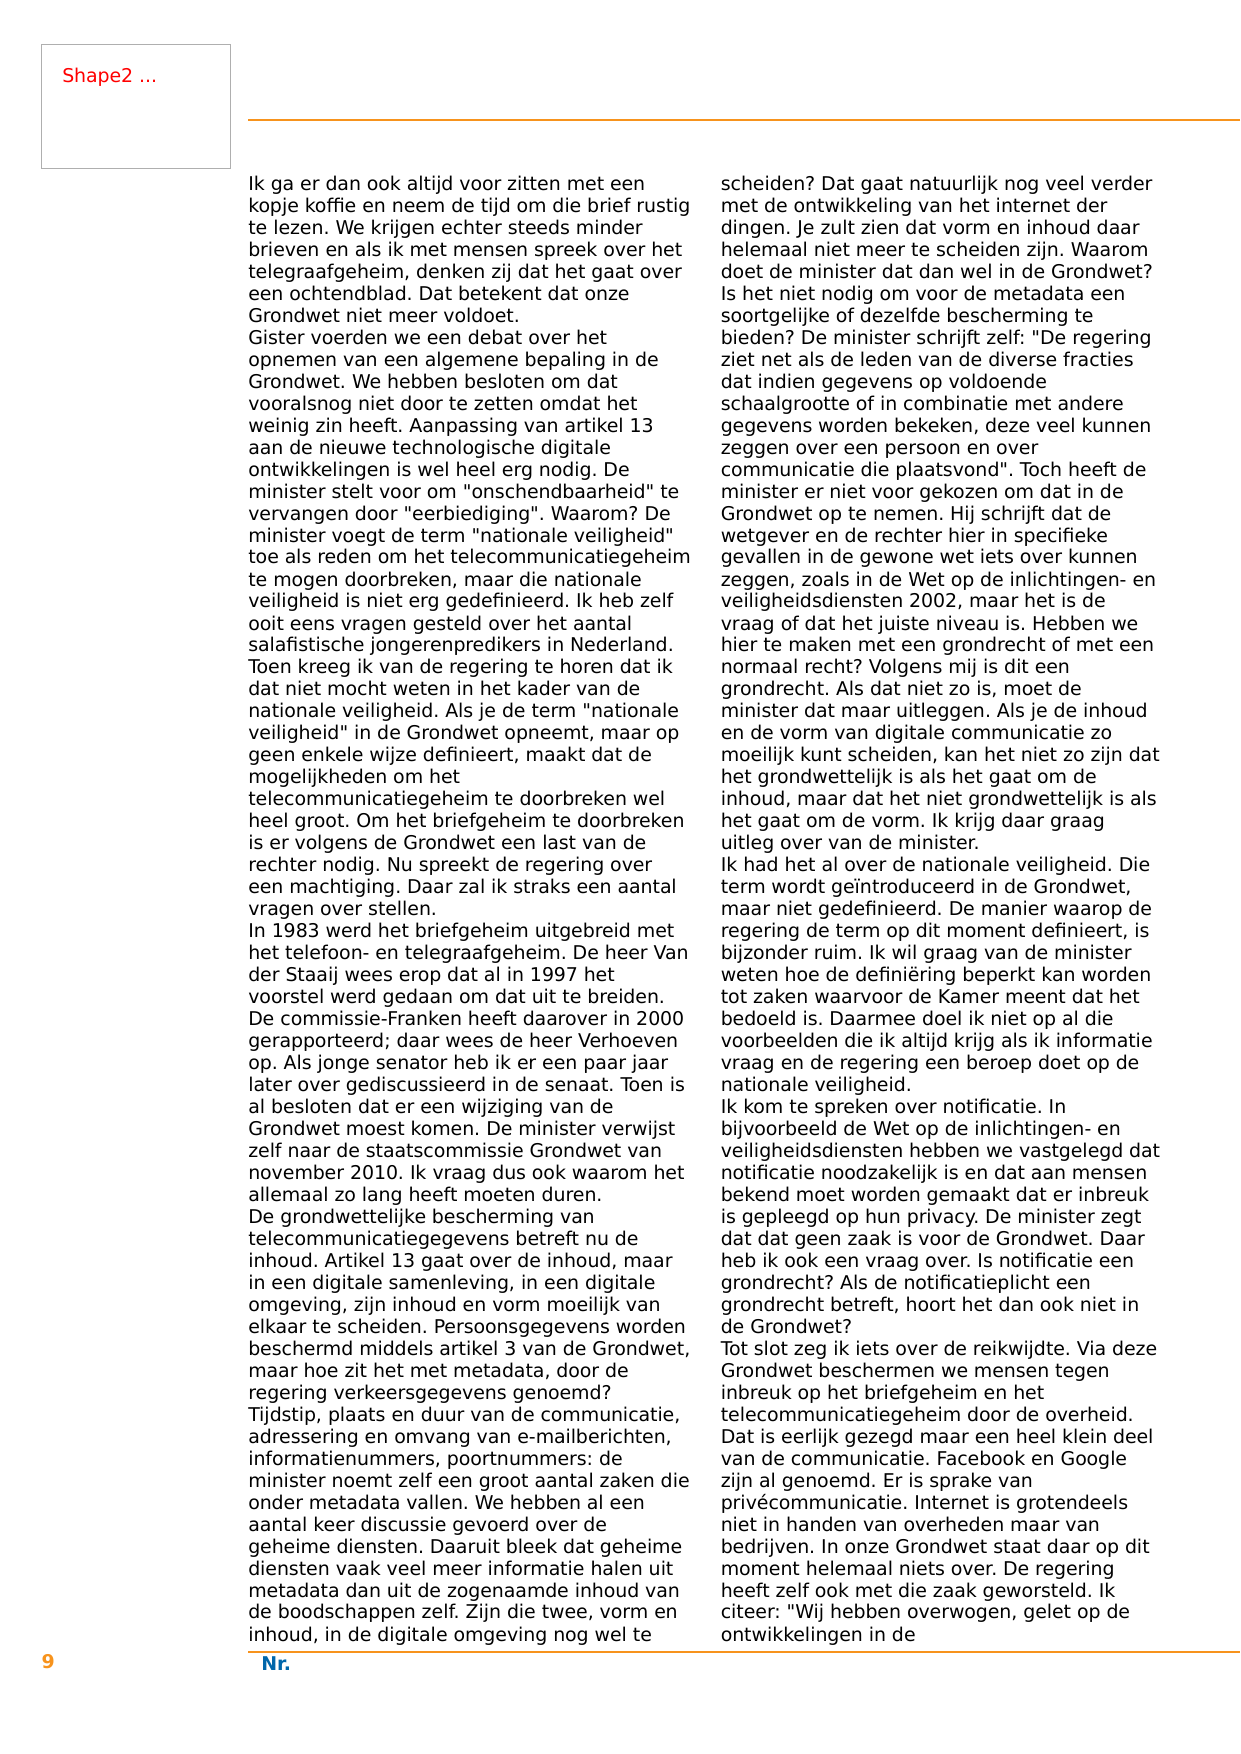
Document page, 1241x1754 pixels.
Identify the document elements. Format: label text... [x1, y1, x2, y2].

text In 1983 werd het briefgeheim uitgebreid met het telefoon- en telegraafgeheim. De heer Van der Staaij wees erop dat al in 1997 het voorstel werd gedaan om dat uit te breiden. De commissie-Franken heeft daarover in 2000 gerapporteerd; daar wees de heer Verhoeven op. Als jonge senator heb ik er een paar jaar later over gediscussieerd in de senaat. Toen is al besloten dat er een wijziging van de Grondwet moest komen. De minister verwijst zelf naar de staatscommissie Grondwet van november 2010. Ik vraag dus ook waarom het allemaal zo lang heeft moeten duren. [248, 920, 691, 1206]
text Gister voerden we een debat over het opnemen van een algemene bepaling in de Grondwet. We hebben besloten om dat vooralsnog niet door te zetten omdat het weinig zin heeft. Aanpassing van artikel 13 aan de nieuwe technologische digitale ontwikkelingen is wel heel erg nodig. De minister stelt voor om "onschendbaarheid" te vervangen door "eerbiediging". Waarom? De minister voegt de term "nationale veiligheid" toe als reden om het telecommunicatiegeheim te mogen doorbreken, maar die nationale veiligheid is niet erg gedefinieerd. Ik heb zelf ooit eens vragen gesteld over het aantal salafistische jongerenpredikers in Nederland. Toen kreeg ik van de regering te horen dat ik dat niet mocht weten in het kader van de nationale veiligheid. Als je de term "nationale veiligheid" in de Grondwet opneemt, maar op geen enkele wijze definieert, maakt dat de mogelijkheden om het telecommunicatiegeheim te doorbreken wel heel groot. Om het briefgeheim te doorbreken is er volgens de Grondwet een last van de rechter nodig. Nu spreekt de regering over een machtiging. Daar zal ik straks een aantal vragen over stellen. [248, 327, 691, 920]
text scheiden? Dat gaat natuurlijk nog veel verder met de ontwikkeling van het internet der dingen. Je zult zien dat vorm en inhoud daar helemaal niet meer te scheiden zijn. Waarom doet de minister dat dan wel in de Grondwet? Is het niet nodig om voor de metadata een soortgelijke of dezelfde bescherming te bieden? De minister schrijft zelf: "De regering ziet net als de leden van de diverse fracties dat indien gegevens op voldoende schaalgrootte of in combinatie met andere gegevens worden bekeken, deze veel kunnen zeggen over een persoon en over communicatie die plaatsvond". Toch heeft de minister er niet voor gekozen om dat in de Grondwet op te nemen. Hij schrijft dat de wetgever en de rechter hier in specifieke gevallen in de gewone wet iets over kunnen zeggen, zoals in de Wet op de inlichtingen- en veiligheidsdiensten 2002, maar het is de vraag of dat het juiste niveau is. Hebben we hier te maken met een grondrecht of met een normaal recht? Volgens mij is dit een grondrecht. Als dat niet zo is, moet de minister dat maar uitleggen. Als je de inhoud en de vorm van digitale communicatie zo moeilijk kunt scheiden, kan het niet zo zijn dat het grondwettelijk is als het gaat om de inhoud, maar dat het niet grondwettelijk is als het gaat om de vorm. Ik krijg daar graag uitleg over van de minister. [721, 173, 1163, 854]
text De grondwettelijke bescherming van telecommunicatiegegevens betreft nu de inhoud. Artikel 13 gaat over de inhoud, maar in een digitale samenleving, in een digitale omgeving, zijn inhoud en vorm moeilijk van elkaar te scheiden. Persoonsgegevens worden beschermd middels artikel 3 van de Grondwet, maar hoe zit het met metadata, door de regering verkeersgegevens genoemd? Tijdstip, plaats en duur van de communicatie, adressering en omvang van e-mailberichten, informatienummers, poortnummers: de minister noemt zelf een groot aantal zaken die onder metadata vallen. We hebben al een aantal keer discussie gevoerd over de geheime diensten. Daaruit bleek dat geheime diensten vaak veel meer informatie halen uit metadata dan uit de zogenaamde inhoud van de boodschappen zelf. Zijn die twee, vorm en inhoud, in de digitale omgeving nog wel te [248, 1206, 691, 1645]
text Ik had het al over de nationale veiligheid. Die term wordt geïntroduceerd in de Grondwet, maar niet gedefinieerd. De manier waarop de regering de term op dit moment definieert, is bijzonder ruim. Ik wil graag van de minister weten hoe de definiëring beperkt kan worden tot zaken waarvoor de Kamer meent dat het bedoeld is. Daarmee doel ik niet op al die voorbeelden die ik altijd krijg als ik informatie vraag en de regering een beroep doet op de nationale veiligheid. [721, 854, 1163, 1096]
text Ik ga er dan ook altijd voor zitten met een kopje koffie en neem de tijd om die brief rustig te lezen. We krijgen echter steeds minder brieven en als ik met mensen spreek over het telegraafgeheim, denken zij dat het gaat over een ochtendblad. Dat betekent dat onze Grondwet niet meer voldoet. [248, 173, 691, 327]
text Ik kom te spreken over notificatie. In bijvoorbeeld de Wet op de inlichtingen- en veiligheidsdiensten hebben we vastgelegd dat notificatie noodzakelijk is en dat aan mensen bekend moet worden gemaakt dat er inbreuk is gepleegd op hun privacy. De minister zegt dat dat geen zaak is voor de Grondwet. Daar heb ik ook een vraag over. Is notificatie een grondrecht? Als de notificatieplicht een grondrecht betreft, hoort het dan ook niet in de Grondwet? [721, 1096, 1163, 1338]
text Tot slot zeg ik iets over de reikwijdte. Via deze Grondwet beschermen we mensen tegen inbreuk op het briefgeheim en het telecommunicatiegeheim door de overheid. Dat is eerlijk gezegd maar een heel klein deel van de communicatie. Facebook en Google zijn al genoemd. Er is sprake van privécommunicatie. Internet is grotendeels niet in handen van overheden maar van bedrijven. In onze Grondwet staat daar op dit moment helemaal niets over. De regering heeft zelf ook met die zaak geworsteld. Ik citeer: "Wij hebben overwogen, gelet op de ontwikkelingen in de [721, 1338, 1163, 1645]
